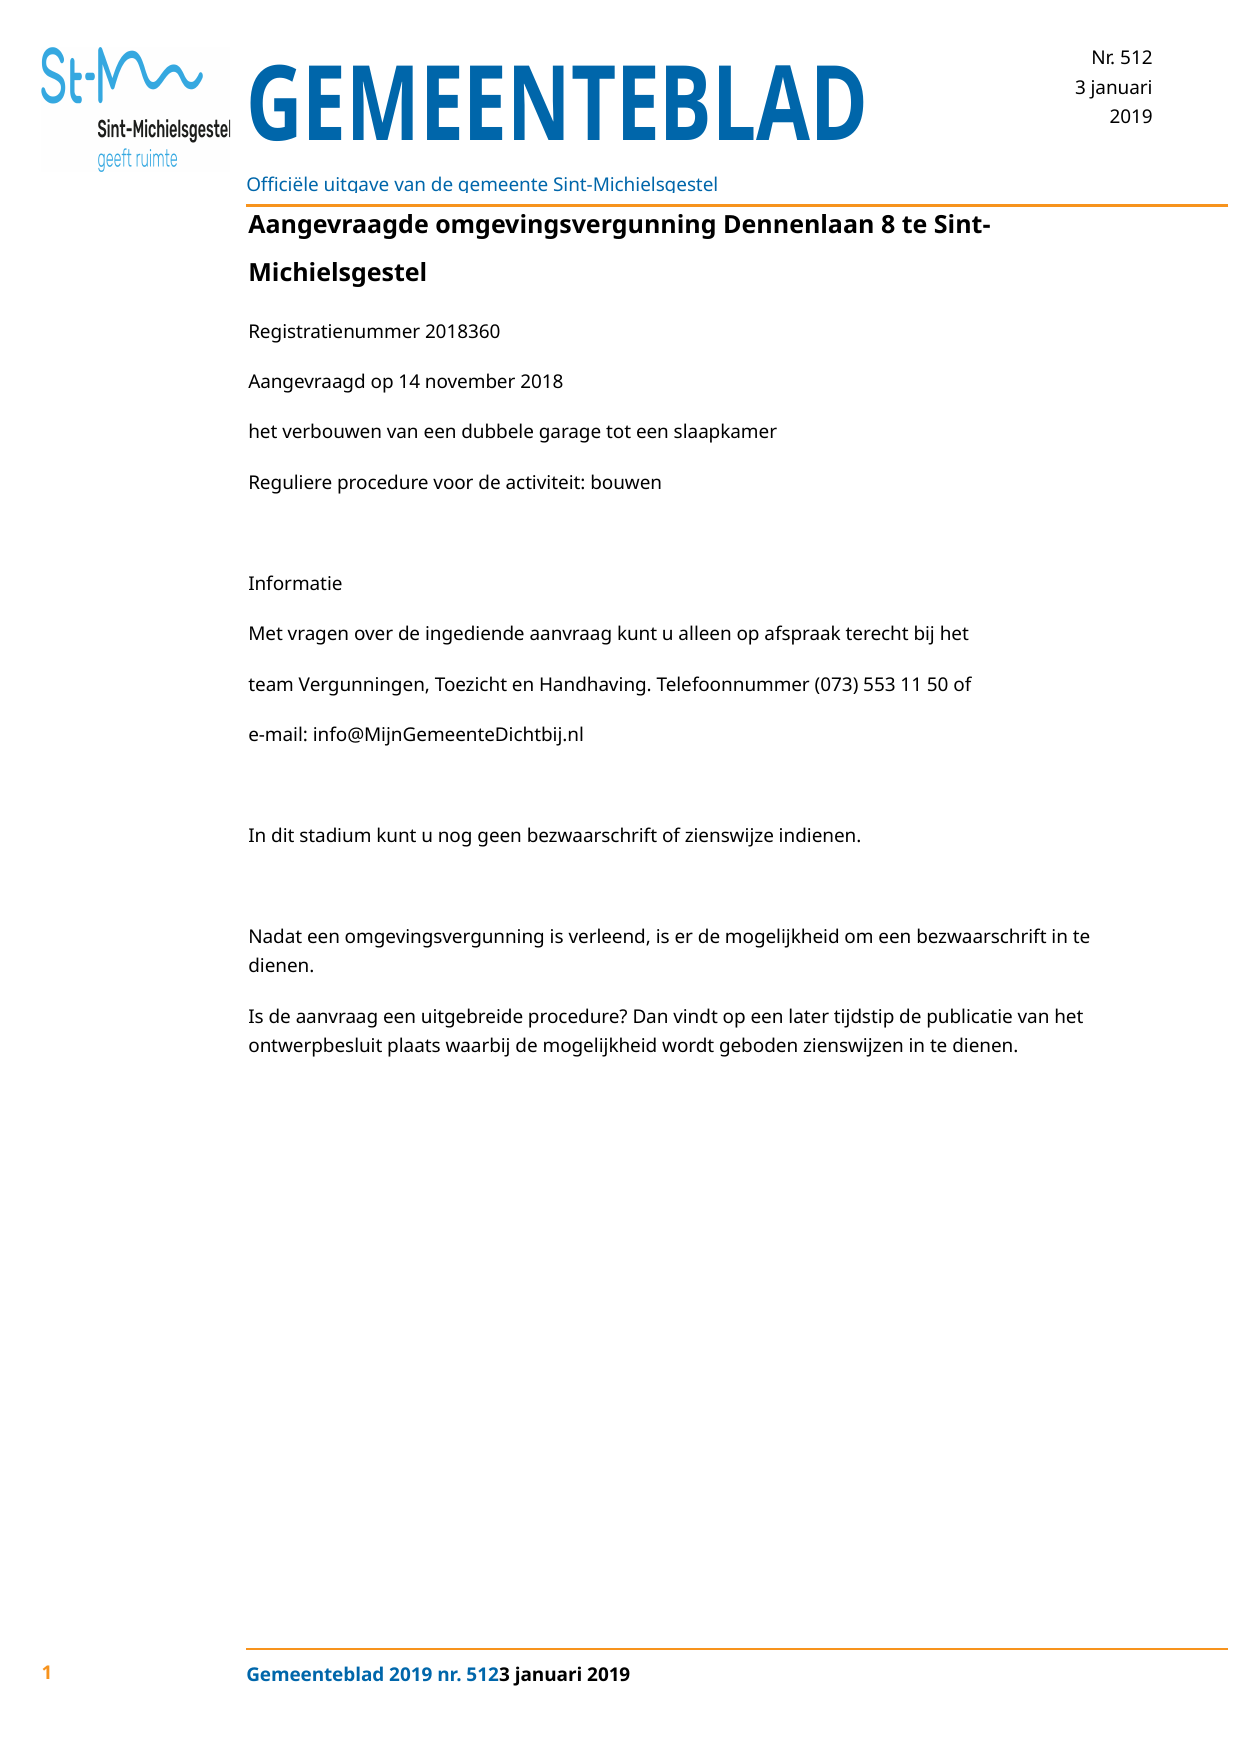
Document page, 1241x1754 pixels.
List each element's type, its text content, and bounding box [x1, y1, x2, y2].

text Informatie [248, 570, 1152, 596]
text het verbouwen van een dubbele garage tot een slaapkamer [248, 419, 1152, 444]
text Met vragen over de ingediende aanvraag kunt u alleen op afspraak terecht bij het [248, 620, 1152, 646]
text Aangevraagd op 14 november 2018 [248, 368, 1152, 394]
text Aangevraagde omgevingsvergunning Dennenlaan 8 te Sint-Michielsgestel [248, 207, 1152, 288]
picture [41, 47, 231, 172]
text Reguliere procedure voor de activiteit: bouwen [248, 469, 1152, 495]
text Registratienummer 2018360 [248, 318, 1152, 344]
text Nadat een omgevingsvergunning is verleend, is er de mogelijkheid om een bezwaarschrift in te dienen. [248, 923, 1152, 978]
text team Vergunningen, Toezicht en Handhaving. Telefoonnummer (073) 553 11 50 of [248, 671, 1152, 697]
text In dit stadium kunt u nog geen bezwaarschrift of zienswijze indienen. [248, 822, 1152, 848]
text e-mail: info@MijnGemeenteDichtbij.nl [248, 721, 1152, 747]
text Is de aanvraag een uitgebreide procedure? Dan vindt op een later tijdstip de publicatie van het ontwerpbesluit plaats waarbij de mogelijkheid wordt geboden zienswijzen in te dienen. [248, 1003, 1152, 1058]
